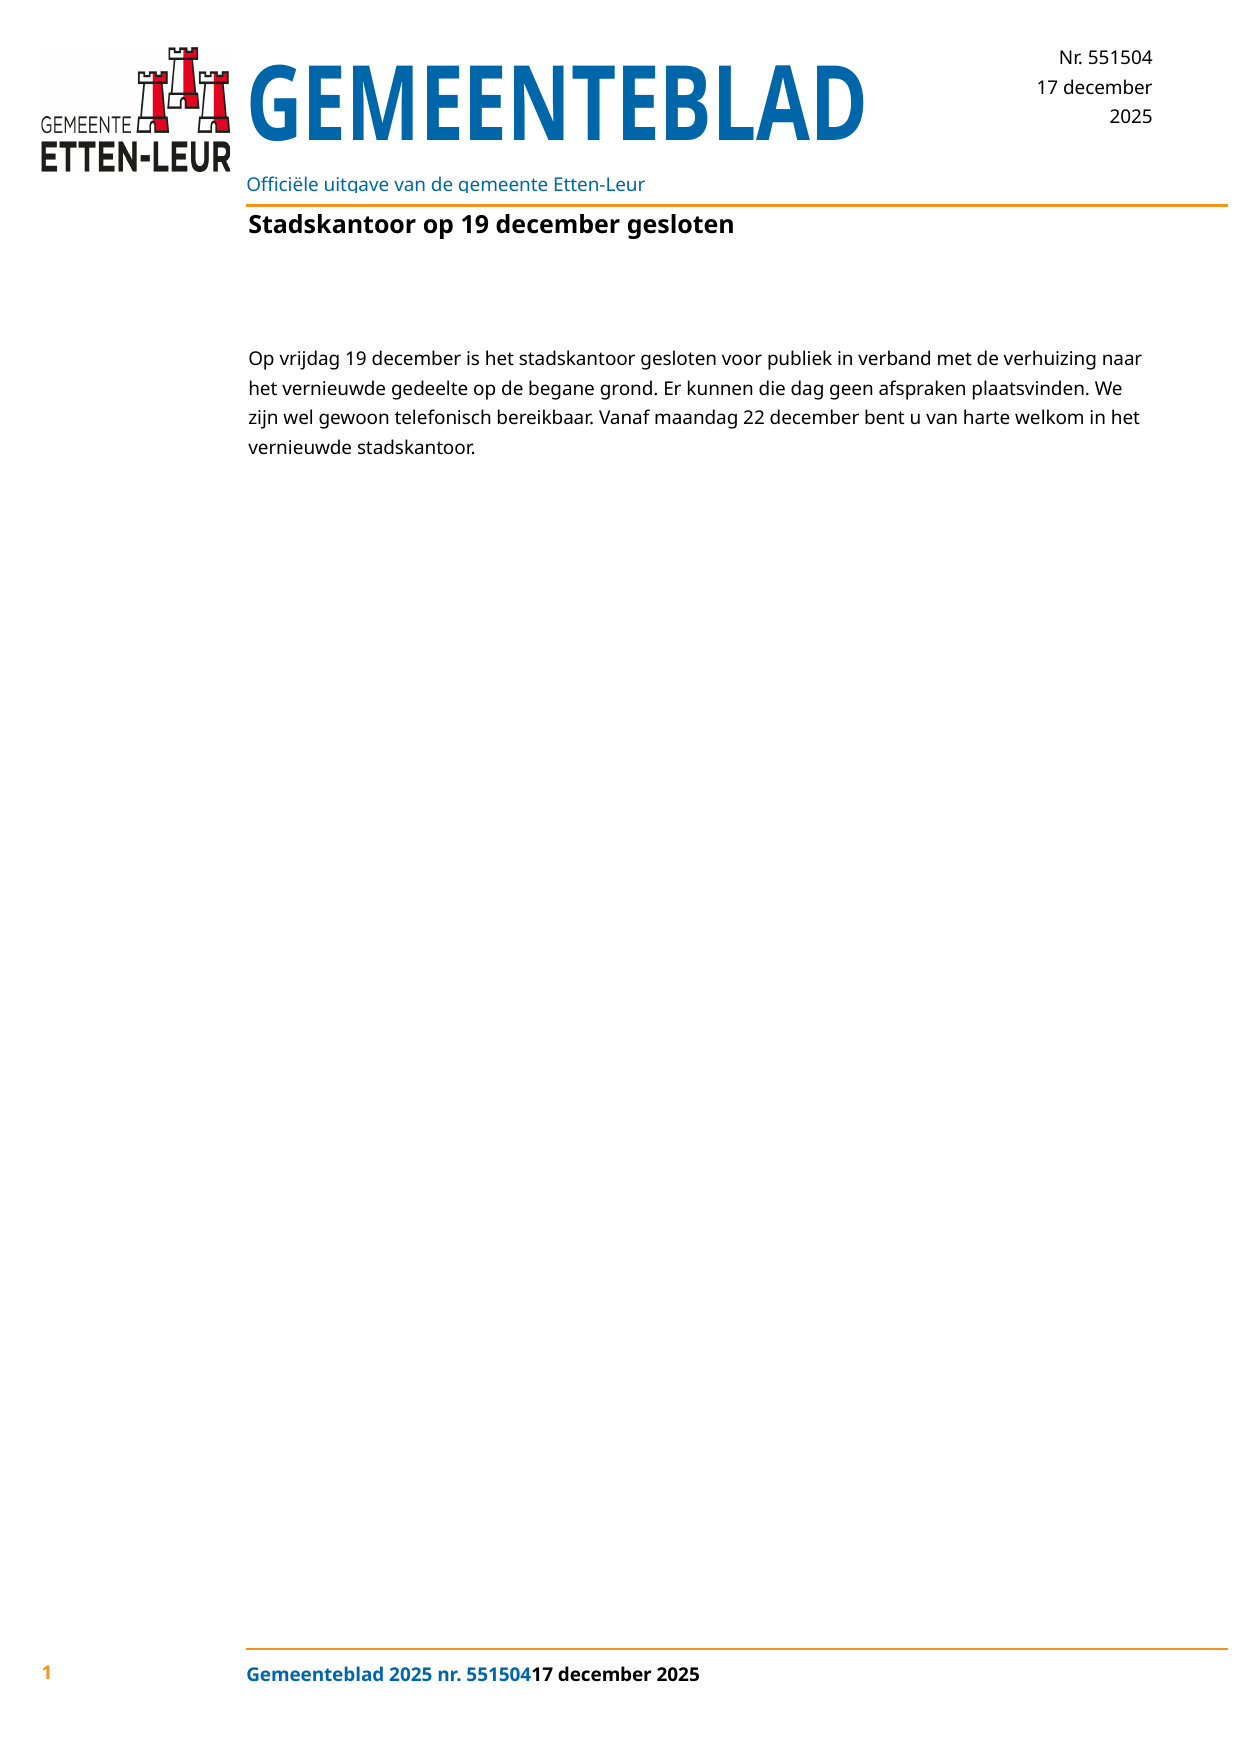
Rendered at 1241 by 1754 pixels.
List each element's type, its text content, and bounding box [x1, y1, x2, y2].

text Op vrijdag 19 december is het stadskantoor gesloten voor publiek in verband met de verhuizing naar het vernieuwde gedeelte op de begane grond. Er kunnen die dag geen afspraken plaatsvinden. We zijn wel gewoon telefonisch bereikbaar. Vanaf maandag 22 december bent u van harte welkom in het vernieuwde stadskantoor. [248, 345, 1152, 460]
text Stadskantoor op 19 december gesloten [248, 207, 1152, 241]
picture [41, 47, 231, 172]
